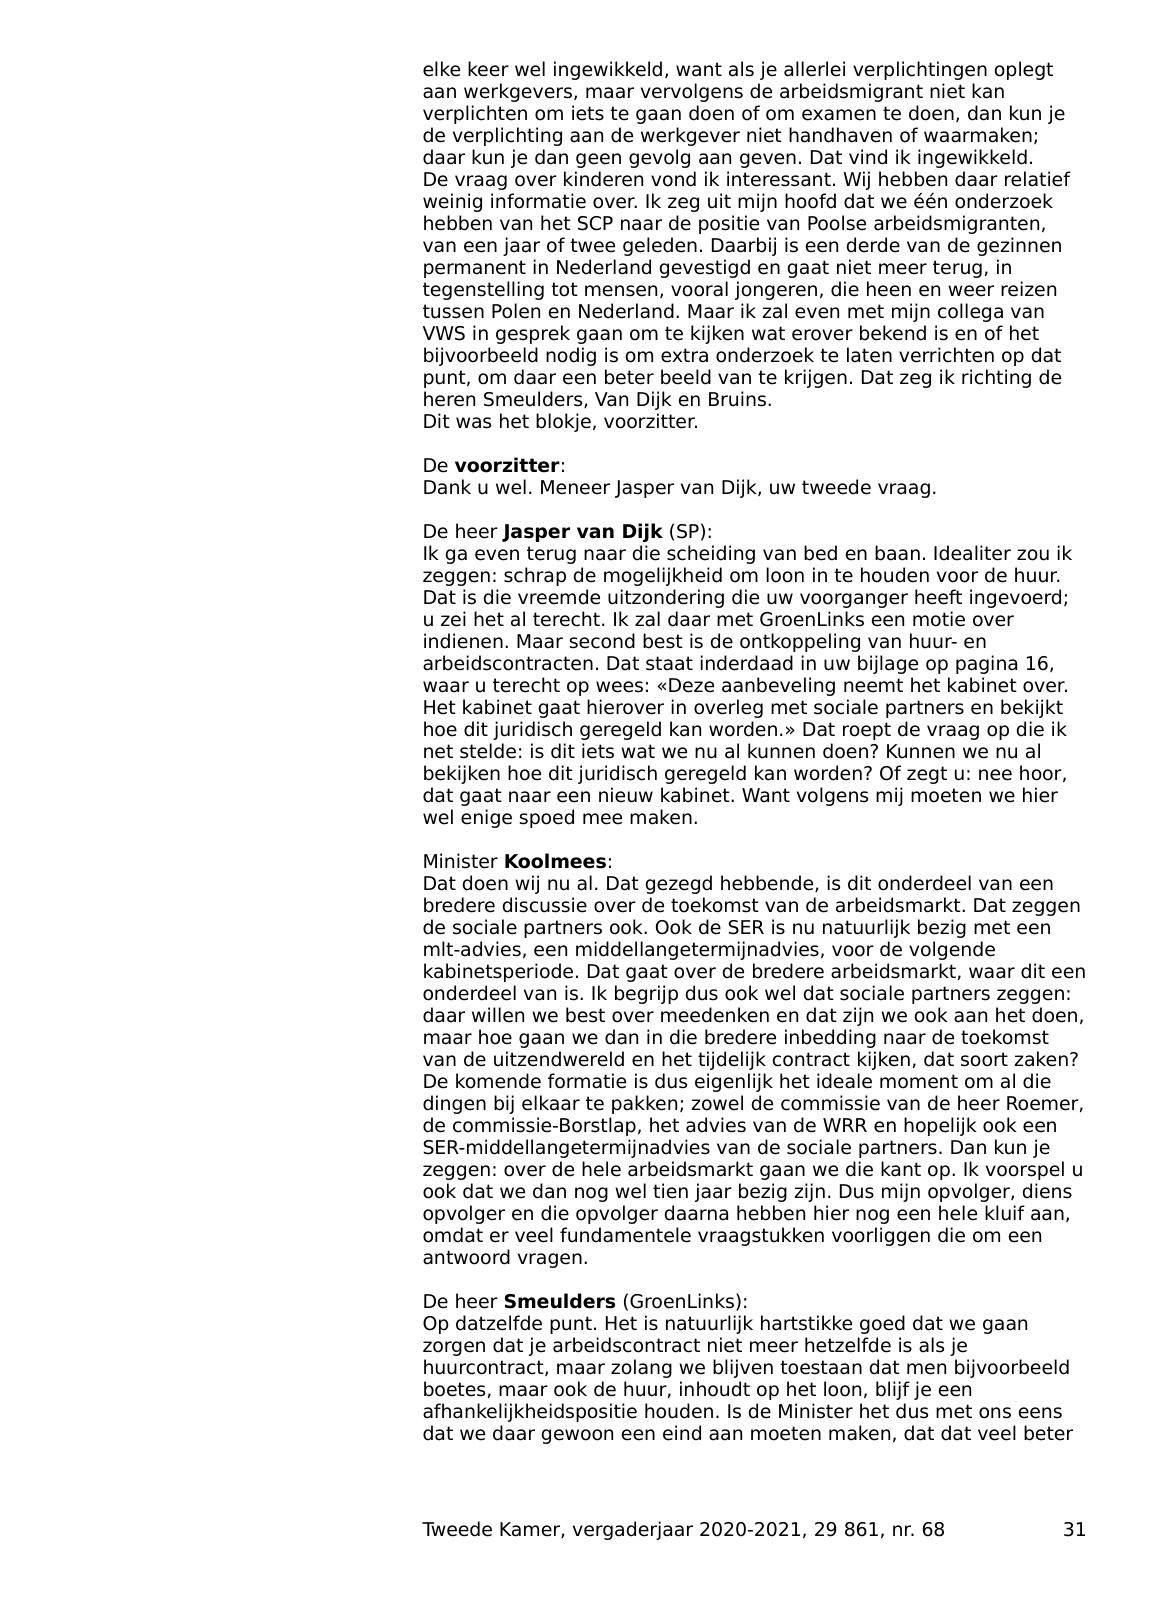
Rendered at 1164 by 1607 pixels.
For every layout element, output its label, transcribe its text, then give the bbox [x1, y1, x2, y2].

text De heer Smeulders (GroenLinks): [422, 1291, 1087, 1313]
text De heer Jasper van Dijk (SP): [422, 521, 1087, 543]
text Dank u wel. Meneer Jasper van Dijk, uw tweede vraag. [422, 477, 1087, 499]
text Op datzelfde punt. Het is natuurlijk hartstikke goed dat we gaan zorgen dat je arbeidscontract niet meer hetzelfde is als je huurcontract, maar zolang we blijven toestaan dat men bijvoorbeeld boetes, maar ook de huur, inhoudt op het loon, blijf je een afhankelijkheidspositie houden. Is de Minister het dus met ons eens dat we daar gewoon een eind aan moeten maken, dat dat veel beter [422, 1313, 1087, 1444]
text elke keer wel ingewikkeld, want als je allerlei verplichtingen oplegt aan werkgevers, maar vervolgens de arbeidsmigrant niet kan verplichten om iets te gaan doen of om examen te doen, dan kun je de verplichting aan de werkgever niet handhaven of waarmaken; daar kun je dan geen gevolg aan geven. Dat vind ik ingewikkeld. [422, 59, 1087, 169]
text De vraag over kinderen vond ik interessant. Wij hebben daar relatief weinig informatie over. Ik zeg uit mijn hoofd dat we één onderzoek hebben van het SCP naar de positie van Poolse arbeidsmigranten, van een jaar of twee geleden. Daarbij is een derde van de gezinnen permanent in Nederland gevestigd en gaat niet meer terug, in tegenstelling tot mensen, vooral jongeren, die heen en weer reizen tussen Polen en Nederland. Maar ik zal even met mijn collega van VWS in gesprek gaan om te kijken wat erover bekend is en of het bijvoorbeeld nodig is om extra onderzoek te laten verrichten op dat punt, om daar een beter beeld van te krijgen. Dat zeg ik richting de heren Smeulders, Van Dijk en Bruins. [422, 169, 1087, 411]
text Minister Koolmees: [422, 851, 1087, 873]
text De voorzitter: [422, 455, 1087, 477]
text Dat doen wij nu al. Dat gezegd hebbende, is dit onderdeel van een bredere discussie over de toekomst van de arbeidsmarkt. Dat zeggen de sociale partners ook. Ook de SER is nu natuurlijk bezig met een mlt-advies, een middellangetermijnadvies, voor de volgende kabinetsperiode. Dat gaat over de bredere arbeidsmarkt, waar dit een onderdeel van is. Ik begrijp dus ook wel dat sociale partners zeggen: daar willen we best over meedenken en dat zijn we ook aan het doen, maar hoe gaan we dan in die bredere inbedding naar de toekomst van de uitzendwereld en het tijdelijk contract kijken, dat soort zaken? De komende formatie is dus eigenlijk het ideale moment om al die dingen bij elkaar te pakken; zowel de commissie van de heer Roemer, de commissie-Borstlap, het advies van de WRR en hopelijk ook een SER-middellangetermijnadvies van de sociale partners. Dan kun je zeggen: over de hele arbeidsmarkt gaan we die kant op. Ik voorspel u ook dat we dan nog wel tien jaar bezig zijn. Dus mijn opvolger, diens opvolger en die opvolger daarna hebben hier nog een hele kluif aan, omdat er veel fundamentele vraagstukken voorliggen die om een antwoord vragen. [422, 873, 1087, 1268]
text Ik ga even terug naar die scheiding van bed en baan. Idealiter zou ik zeggen: schrap de mogelijkheid om loon in te houden voor de huur. Dat is die vreemde uitzondering die uw voorganger heeft ingevoerd; u zei het al terecht. Ik zal daar met GroenLinks een motie over indienen. Maar second best is de ontkoppeling van huur- en arbeidscontracten. Dat staat inderdaad in uw bijlage op pagina 16, waar u terecht op wees: «Deze aanbeveling neemt het kabinet over. Het kabinet gaat hierover in overleg met sociale partners en bekijkt hoe dit juridisch geregeld kan worden.» Dat roept de vraag op die ik net stelde: is dit iets wat we nu al kunnen doen? Kunnen we nu al bekijken hoe dit juridisch geregeld kan worden? Of zegt u: nee hoor, dat gaat naar een nieuw kabinet. Want volgens mij moeten we hier wel enige spoed mee maken. [422, 543, 1087, 829]
text Dit was het blokje, voorzitter. [422, 411, 1087, 433]
